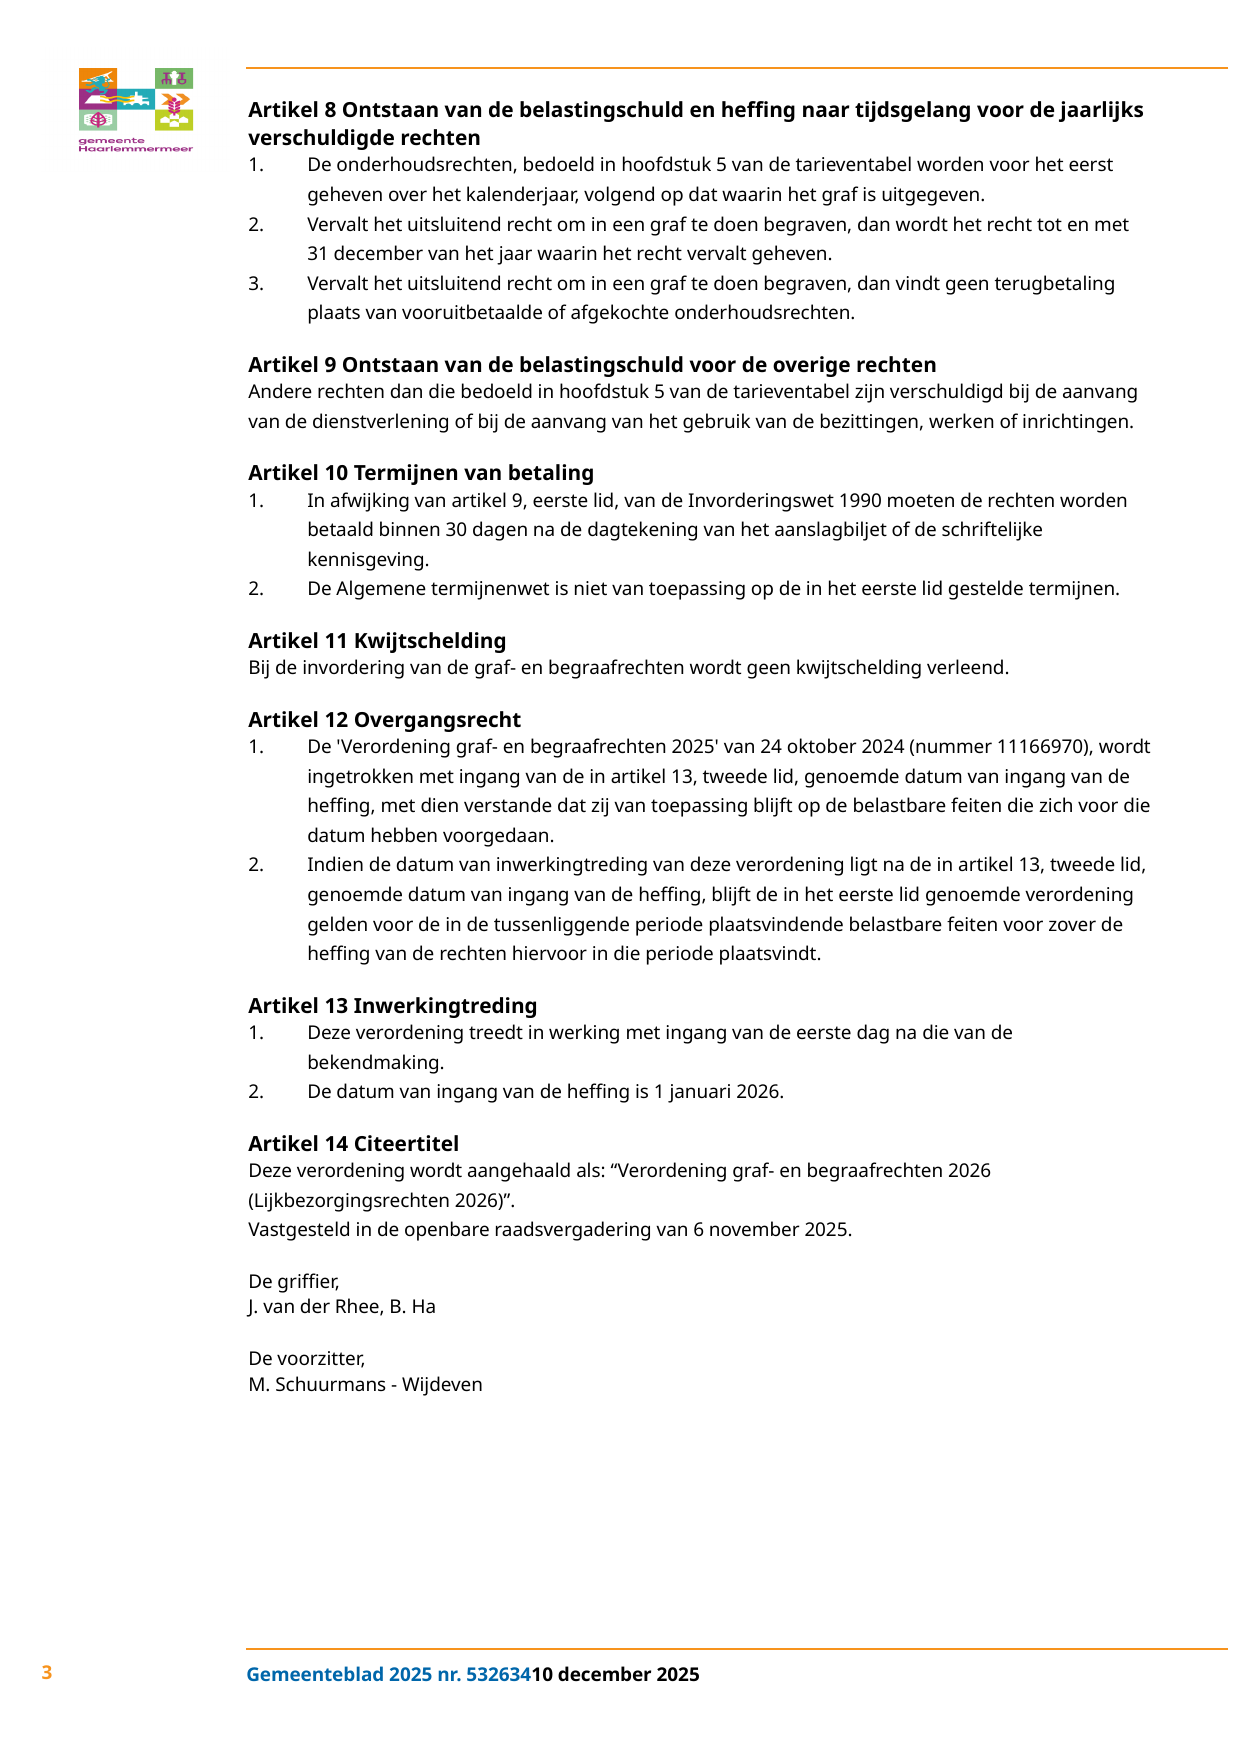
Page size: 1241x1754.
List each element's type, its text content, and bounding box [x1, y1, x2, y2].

text Artikel 12 Overgangsrecht [248, 705, 1152, 733]
list De 'Verordening graf- en begraafrechten 2025' van 24 oktober 2024 (nummer 11166970), wordt ingetrokken met ingang van de in artikel 13, tweede lid, genoemde datum van ingang van de heffing, met dien verstande dat zij van toepassing blijft op de belastbare feiten die zich voor die datum hebben voorgedaan. [248, 733, 1152, 848]
text De voorzitter, [248, 1345, 1152, 1371]
text Artikel 13 Inwerkingtreding [248, 991, 1152, 1019]
list Vervalt het uitsluitend recht om in een graf te doen begraven, dan vindt geen terugbetaling plaats van vooruitbetaalde of afgekochte onderhoudsrechten. [248, 270, 1152, 325]
text De griffier, [248, 1268, 1152, 1294]
text Vastgesteld in de openbare raadsvergadering van 6 november 2025. [248, 1216, 1152, 1242]
list Deze verordening treedt in werking met ingang van de eerste dag na die van de bekendmaking. [248, 1019, 1152, 1074]
text Artikel 10 Termijnen van betaling [248, 458, 1152, 487]
text Artikel 14 Citeertitel [248, 1129, 1152, 1157]
text J. van der Rhee, B. Ha [248, 1294, 1152, 1319]
text Artikel 9 Ontstaan van de belastingschuld voor de overige rechten [248, 350, 1152, 378]
text Andere rechten dan die bedoeld in hoofdstuk 5 van de tarieventabel zijn verschuldigd bij de aanvang van de dienstverlening of bij de aanvang van het gebruik van de bezittingen, werken of inrichtingen. [248, 378, 1152, 434]
list De Algemene termijnenwet is niet van toepassing op de in het eerste lid gestelde termijnen. [248, 576, 1152, 601]
text M. Schuurmans - Wijdeven [248, 1371, 1152, 1397]
text Bij de invordering van de graf- en begraafrechten wordt geen kwijtschelding verleend. [248, 654, 1152, 680]
list De onderhoudsrechten, bedoeld in hoofdstuk 5 van de tarieventabel worden voor het eerst geheven over het kalenderjaar, volgend op dat waarin het graf is uitgegeven. [248, 152, 1152, 207]
text Artikel 11 Kwijtschelding [248, 626, 1152, 654]
list Indien de datum van inwerkingtreding van deze verordening ligt na de in artikel 13, tweede lid, genoemde datum van ingang van de heffing, blijft de in het eerste lid genoemde verordening gelden voor de in de tussenliggende periode plaatsvindende belastbare feiten voor zover de heffing van de rechten hiervoor in die periode plaatsvindt. [248, 852, 1152, 966]
picture [41, 47, 231, 172]
text Artikel 8 Ontstaan van de belastingschuld en heffing naar tijdsgelang voor de jaarlijks verschuldigde rechten [248, 95, 1152, 152]
list In afwijking van artikel 9, eerste lid, van de Invorderingswet 1990 moeten de rechten worden betaald binnen 30 dagen na de dagtekening van het aanslagbiljet of de schriftelijke kennisgeving. [248, 487, 1152, 572]
list De datum van ingang van de heffing is 1 januari 2026. [248, 1078, 1152, 1104]
text Deze verordening wordt aangehaald als: “Verordening graf- en begraafrechten 2026 (Lijkbezorgingsrechten 2026)”. [248, 1157, 1152, 1213]
list Vervalt het uitsluitend recht om in een graf te doen begraven, dan wordt het recht tot en met 31 december van het jaar waarin het recht vervalt geheven. [248, 211, 1152, 266]
